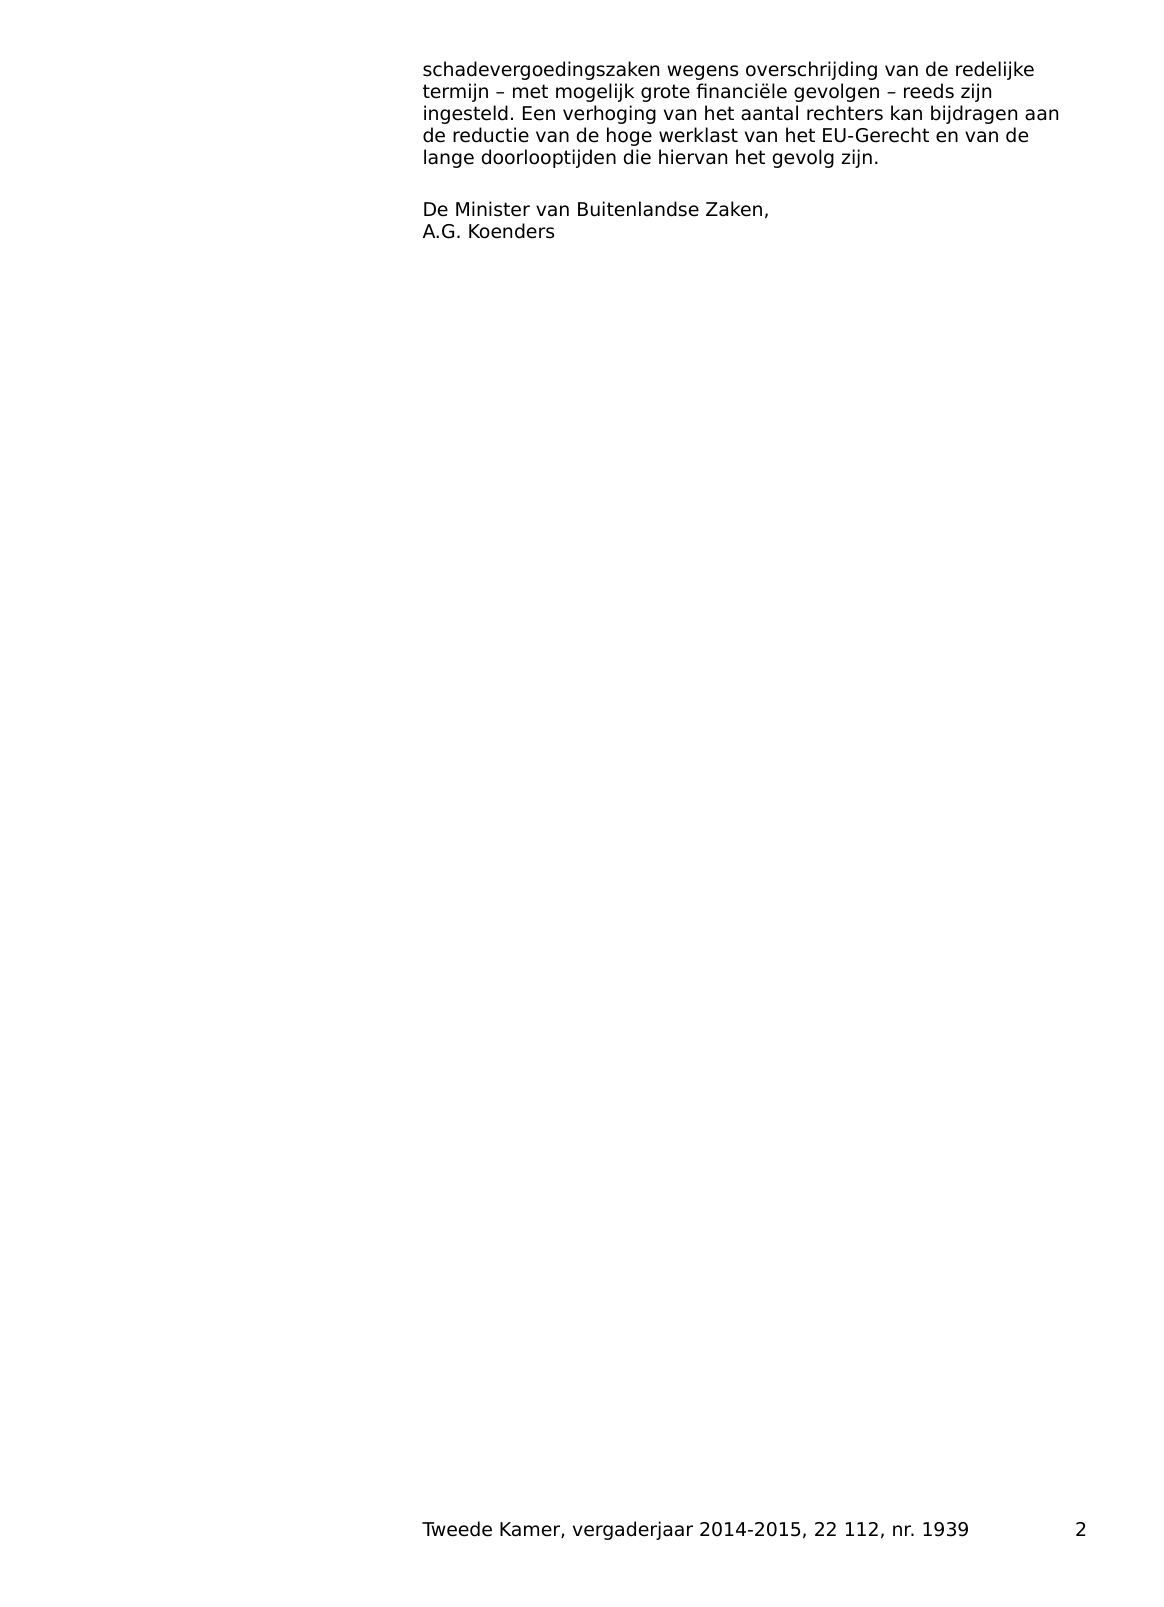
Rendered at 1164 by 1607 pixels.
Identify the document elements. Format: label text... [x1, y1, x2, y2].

text De Minister van Buitenlandse Zaken, A.G. Koenders [422, 199, 1087, 243]
text schadevergoedingszaken wegens overschrijding van de redelijke termijn – met mogelijk grote financiële gevolgen – reeds zijn ingesteld. Een verhoging van het aantal rechters kan bijdragen aan de reductie van de hoge werklast van het EU-Gerecht en van de lange doorlooptijden die hiervan het gevolg zijn. [422, 59, 1087, 169]
